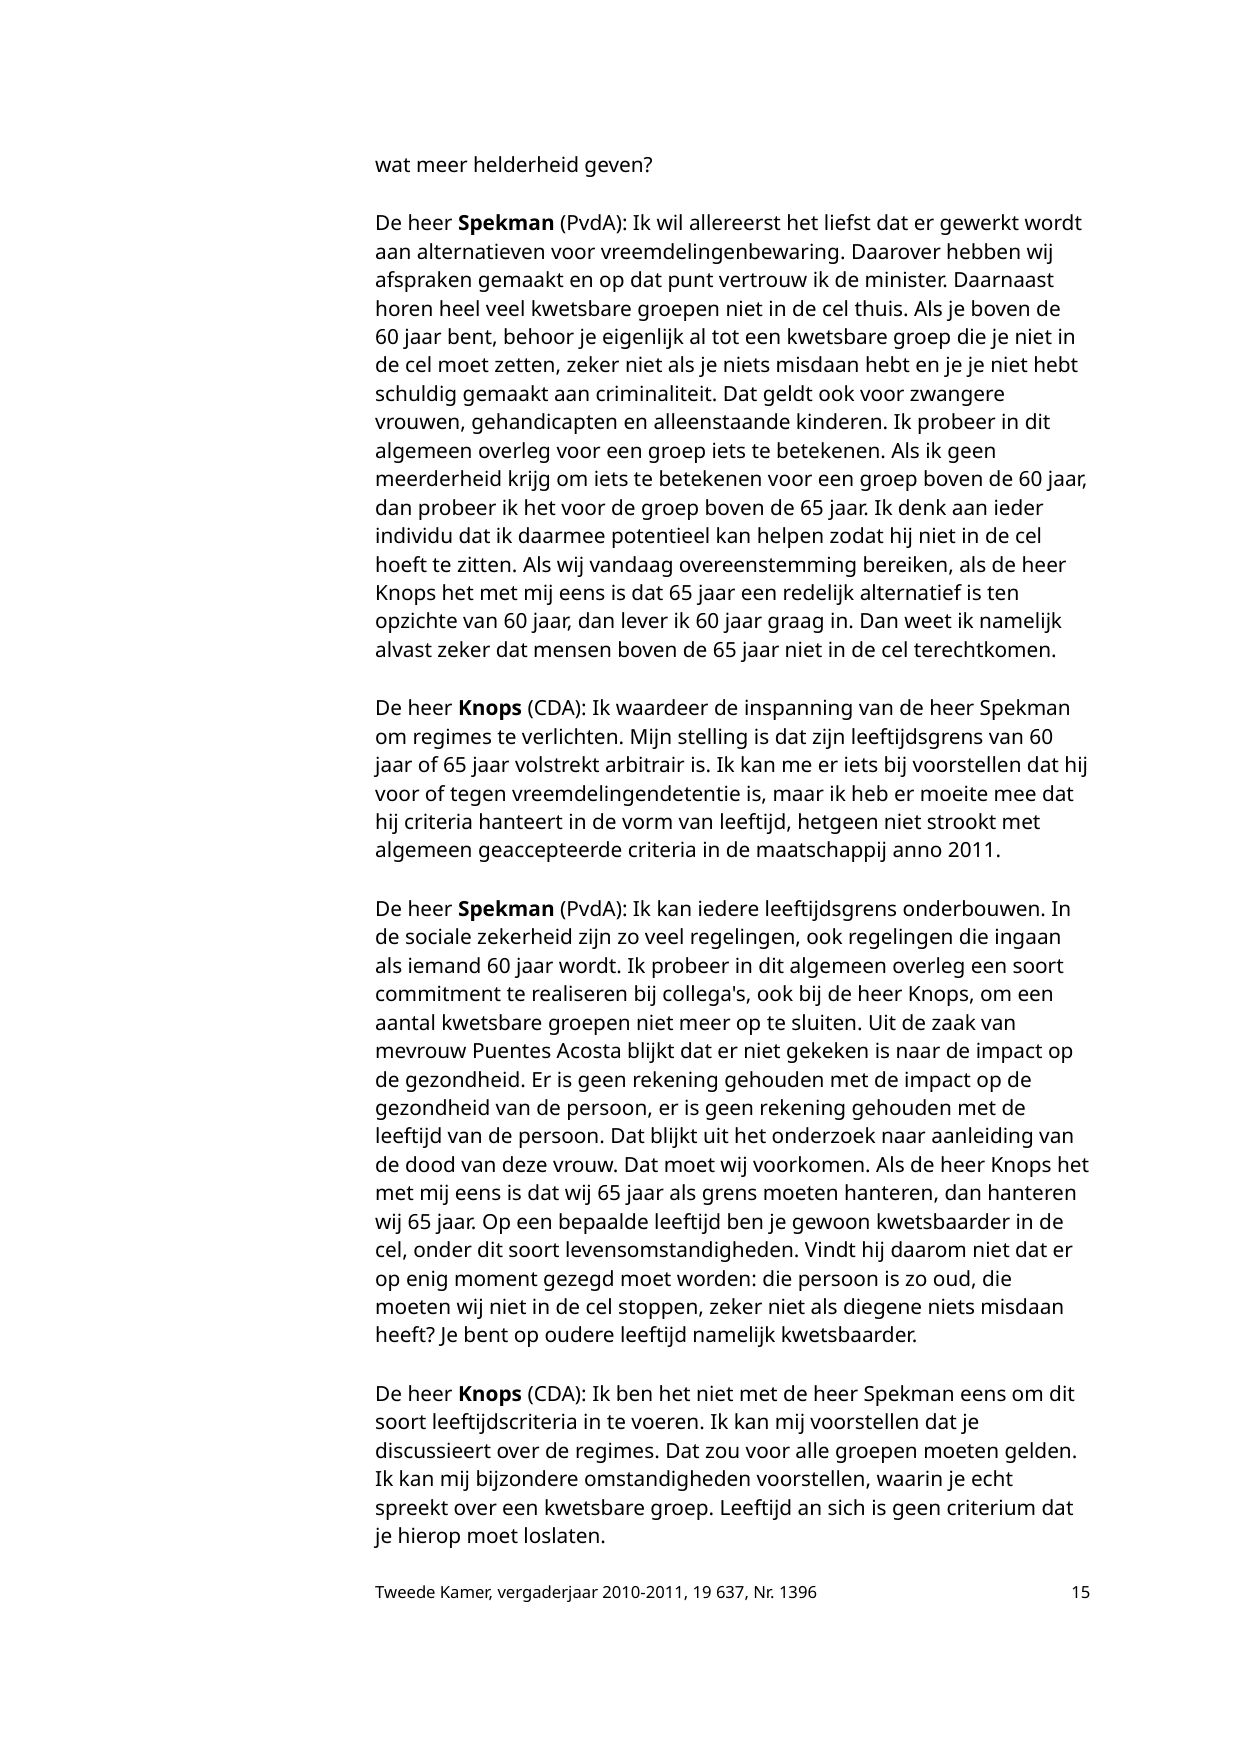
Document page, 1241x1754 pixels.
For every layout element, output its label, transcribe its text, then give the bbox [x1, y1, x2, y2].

text De heer Spekman (PvdA): Ik wil allereerst het liefst dat er gewerkt wordt aan alternatieven voor vreemdelingenbewaring. Daarover hebben wij afspraken gemaakt en op dat punt vertrouw ik de minister. Daarnaast horen heel veel kwetsbare groepen niet in de cel thuis. Als je boven de 60 jaar bent, behoor je eigenlijk al tot een kwetsbare groep die je niet in de cel moet zetten, zeker niet als je niets misdaan hebt en je je niet hebt schuldig gemaakt aan criminaliteit. Dat geldt ook voor zwangere vrouwen, gehandicapten en alleenstaande kinderen. Ik probeer in dit algemeen overleg voor een groep iets te betekenen. Als ik geen meerderheid krijg om iets te betekenen voor een groep boven de 60 jaar, dan probeer ik het voor de groep boven de 65 jaar. Ik denk aan ieder individu dat ik daarmee potentieel kan helpen zodat hij niet in de cel hoeft te zitten. Als wij vandaag overeenstemming bereiken, als de heer Knops het met mij eens is dat 65 jaar een redelijk alternatief is ten opzichte van 60 jaar, dan lever ik 60 jaar graag in. Dan weet ik namelijk alvast zeker dat mensen boven de 65 jaar niet in de cel terechtkomen. [375, 208, 1090, 663]
text De heer Knops (CDA): Ik waardeer de inspanning van de heer Spekman om regimes te verlichten. Mijn stelling is dat zijn leeftijdsgrens van 60 jaar of 65 jaar volstrekt arbitrair is. Ik kan me er iets bij voorstellen dat hij voor of tegen vreemdelingendetentie is, maar ik heb er moeite mee dat hij criteria hanteert in de vorm van leeftijd, hetgeen niet strookt met algemeen geaccepteerde criteria in de maatschappij anno 2011. [375, 693, 1090, 864]
text De heer Knops (CDA): Ik ben het niet met de heer Spekman eens om dit soort leeftijdscriteria in te voeren. Ik kan mij voorstellen dat je discussieert over de regimes. Dat zou voor alle groepen moeten gelden. Ik kan mij bijzondere omstandigheden voorstellen, waarin je echt spreekt over een kwetsbare groep. Leeftijd an sich is geen criterium dat je hierop moet loslaten. [375, 1379, 1090, 1550]
text wat meer helderheid geven? [375, 150, 1090, 178]
text De heer Spekman (PvdA): Ik kan iedere leeftijdsgrens onderbouwen. In de sociale zekerheid zijn zo veel regelingen, ook regelingen die ingaan als iemand 60 jaar wordt. Ik probeer in dit algemeen overleg een soort commitment te realiseren bij collega's, ook bij de heer Knops, om een aantal kwetsbare groepen niet meer op te sluiten. Uit de zaak van mevrouw Puentes Acosta blijkt dat er niet gekeken is naar de impact op de gezondheid. Er is geen rekening gehouden met de impact op de gezondheid van de persoon, er is geen rekening gehouden met de leeftijd van de persoon. Dat blijkt uit het onderzoek naar aanleiding van de dood van deze vrouw. Dat moet wij voorkomen. Als de heer Knops het met mij eens is dat wij 65 jaar als grens moeten hanteren, dan hanteren wij 65 jaar. Op een bepaalde leeftijd ben je gewoon kwetsbaarder in de cel, onder dit soort levensomstandigheden. Vindt hij daarom niet dat er op enig moment gezegd moet worden: die persoon is zo oud, die moeten wij niet in de cel stoppen, zeker niet als diegene niets misdaan heeft? Je bent op oudere leeftijd namelijk kwetsbaarder. [375, 894, 1090, 1349]
